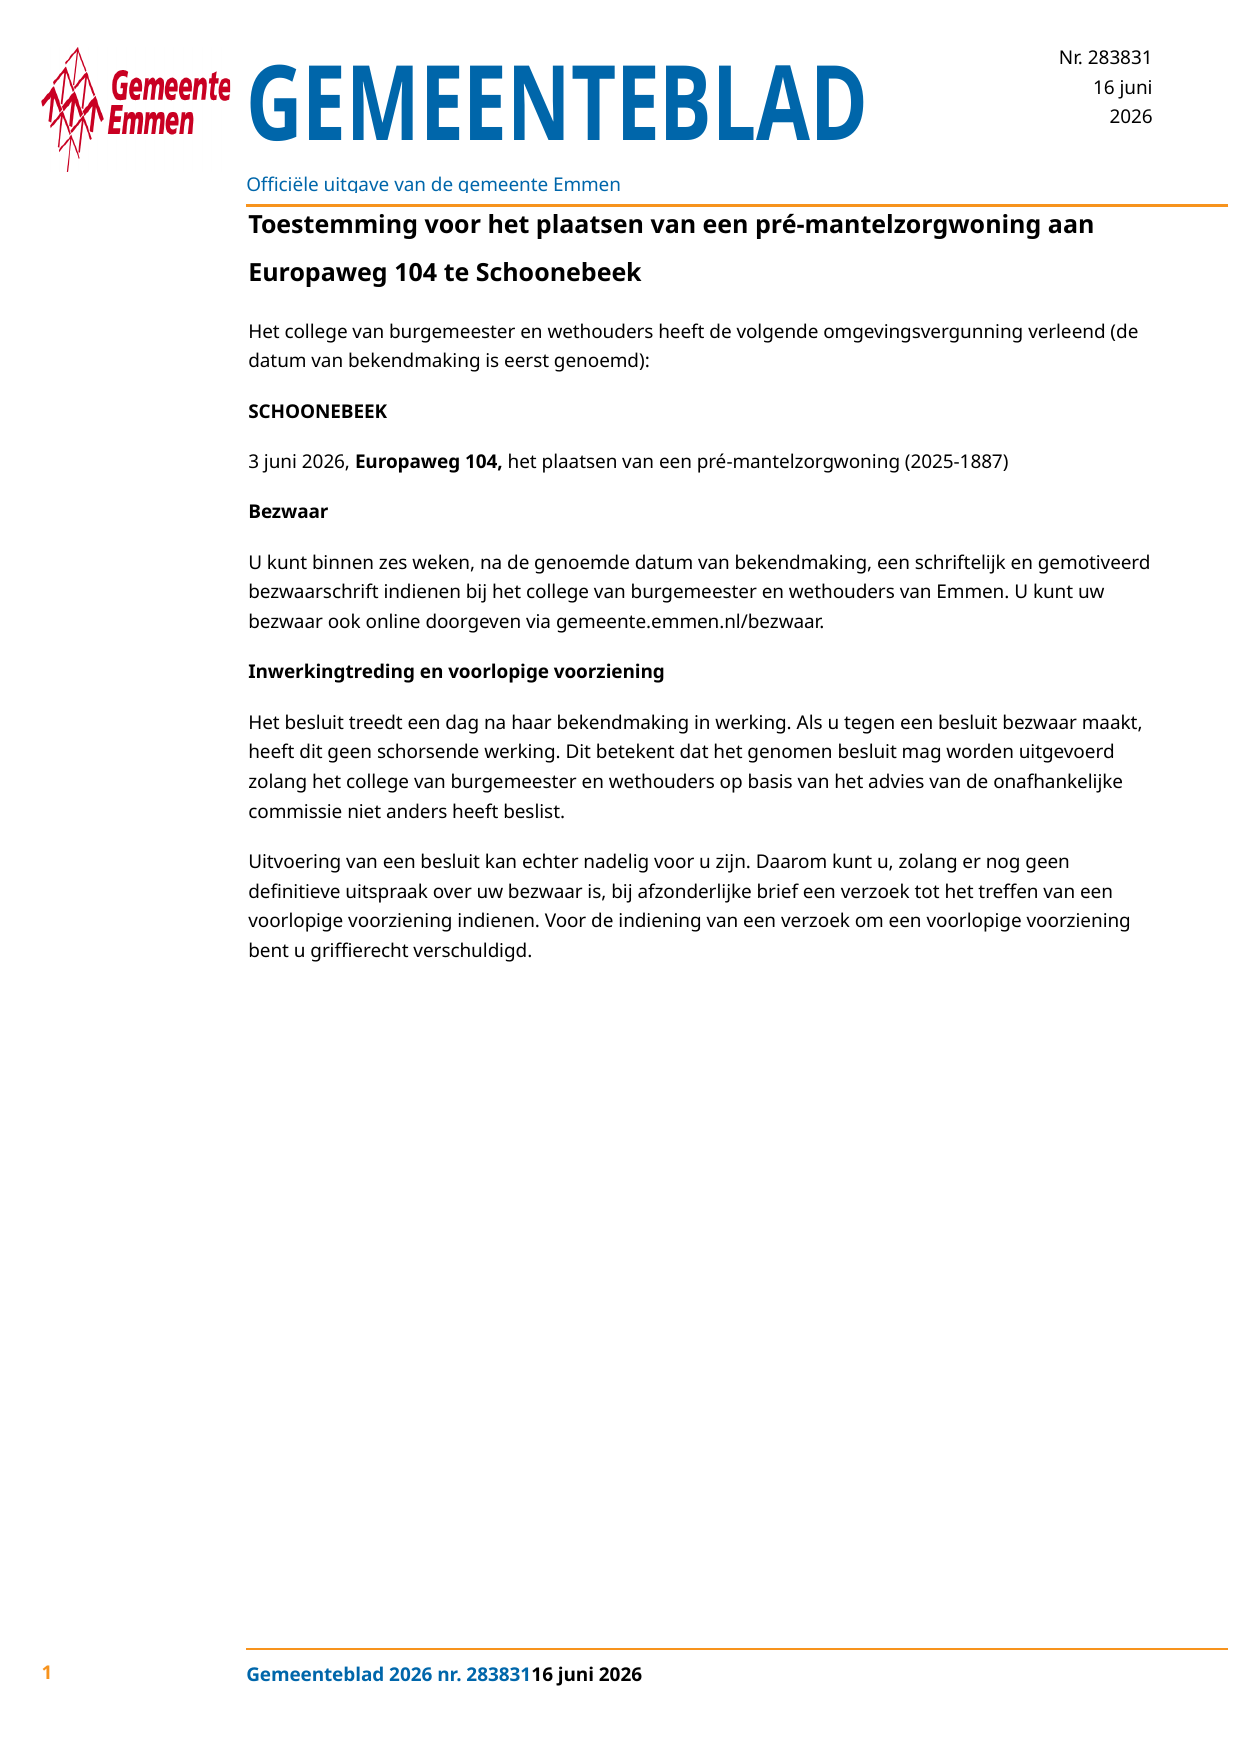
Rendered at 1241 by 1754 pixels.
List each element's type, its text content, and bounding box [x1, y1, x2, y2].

text SCHOONEBEEK [248, 398, 1152, 424]
text Uitvoering van een besluit kan echter nadelig voor u zijn. Daarom kunt u, zolang er nog geen definitieve uitspraak over uw bezwaar is, bij afzonderlijke brief een verzoek tot het treffen van een voorlopige voorziening indienen. Voor de indiening van een verzoek om een voorlopige voorziening bent u griffierecht verschuldigd. [248, 848, 1152, 963]
text U kunt binnen zes weken, na de genoemde datum van bekendmaking, een schriftelijk en gemotiveerd bezwaarschrift indienen bij het college van burgemeester en wethouders van Emmen. U kunt uw bezwaar ook online doorgeven via gemeente.emmen.nl/bezwaar. [248, 549, 1152, 634]
text Het college van burgemeester en wethouders heeft de volgende omgevingsvergunning verleend (de datum van bekendmaking is eerst genoemd): [248, 318, 1152, 373]
picture [41, 47, 231, 172]
text Toestemming voor het plaatsen van een pré-mantelzorgwoning aan Europaweg 104 te Schoonebeek [248, 207, 1152, 288]
text Bezwaar [248, 499, 1152, 524]
text 3 juni 2026, Europaweg 104, het plaatsen van een pré-mantelzorgwoning (2025-1887) [248, 448, 1152, 474]
text Het besluit treedt een dag na haar bekendmaking in werking. Als u tegen een besluit bezwaar maakt, heeft dit geen schorsende werking. Dit betekent dat het genomen besluit mag worden uitgevoerd zolang het college van burgemeester en wethouders op basis van het advies van de onafhankelijke commissie niet anders heeft beslist. [248, 709, 1152, 824]
text Inwerkingtreding en voorlopige voorziening [248, 659, 1152, 684]
